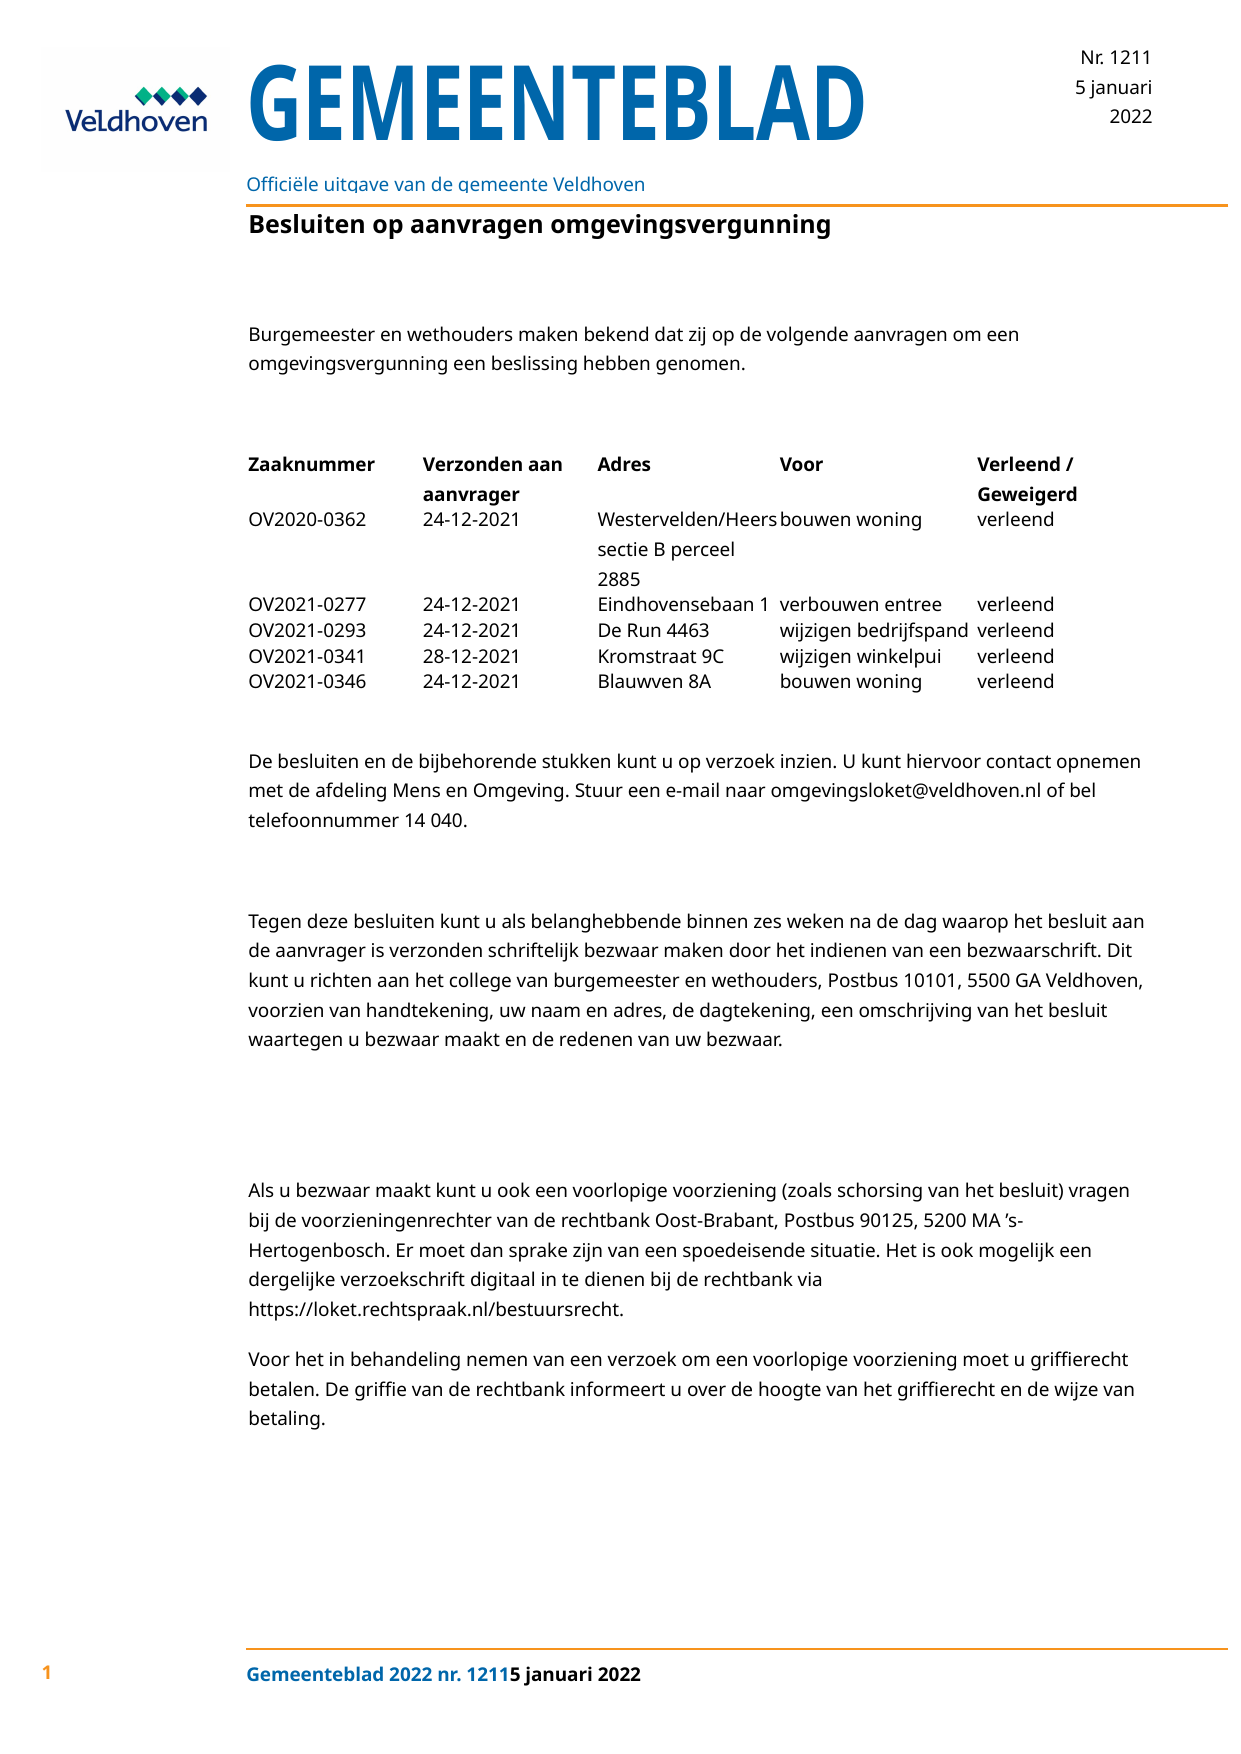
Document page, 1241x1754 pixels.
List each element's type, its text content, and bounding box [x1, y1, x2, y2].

table_cell Westervelden/Heers sectie B perceel 2885 [597, 507, 779, 591]
picture [41, 47, 231, 172]
table_cell OV2020-0362 [248, 507, 423, 591]
table_header Voor [780, 451, 977, 507]
table_header Adres [597, 451, 779, 507]
text De besluiten en de bijbehorende stukken kunt u op verzoek inzien. U kunt hiervoor contact opnemen met de afdeling Mens en Omgeving. Stuur een e-mail naar omgevingsloket@veldhoven.nl of bel telefoonnummer 14 040. [248, 748, 1152, 833]
table_cell verleend [977, 591, 1152, 617]
text Burgemeester en wethouders maken bekend dat zij op de volgende aanvragen om een omgevingsvergunning een beslissing hebben genomen. [248, 321, 1152, 376]
text Als u bezwaar maakt kunt u ook een voorlopige voorziening (zoals schorsing van het besluit) vragen bij de voorzieningenrechter van de rechtbank Oost-Brabant, Postbus 90125, 5200 MA ’s-Hertogenbosch. Er moet dan sprake zijn van een spoedeisende situatie. Het is ook mogelijk een dergelijke verzoekschrift digitaal in te dienen bij de rechtbank via https://loket.rechtspraak.nl/bestuursrecht. [248, 1178, 1152, 1322]
table_cell Kromstraat 9C [597, 643, 779, 669]
text Voor het in behandeling nemen van een verzoek om een voorlopige voorziening moet u griffierecht betalen. De griffie van de rechtbank informeert u over de hoogte van het griffierecht en de wijze van betaling. [248, 1346, 1152, 1431]
table_cell OV2021-0277 [248, 591, 423, 617]
table_header Verleend / Geweigerd [977, 451, 1152, 507]
table_cell OV2021-0346 [248, 669, 423, 694]
table_cell verleend [977, 643, 1152, 669]
table_cell bouwen woning [780, 507, 977, 591]
text Tegen deze besluiten kunt u als belanghebbende binnen zes weken na de dag waarop het besluit aan de aanvrager is verzonden schriftelijk bezwaar maken door het indienen van een bezwaarschrift. Dit kunt u richten aan het college van burgemeester en wethouders, Postbus 10101, 5500 GA Veldhoven, voorzien van handtekening, uw naam en adres, de dagtekening, een omschrijving van het besluit waartegen u bezwaar maakt en de redenen van uw bezwaar. [248, 908, 1152, 1052]
table_cell wijzigen bedrijfspand [780, 617, 977, 643]
text Besluiten op aanvragen omgevingsvergunning [248, 207, 1152, 241]
table_cell 28-12-2021 [423, 643, 597, 669]
table_header Verzonden aan aanvrager [423, 451, 597, 507]
table_cell 24-12-2021 [423, 591, 597, 617]
table_cell OV2021-0341 [248, 643, 423, 669]
table_cell 24-12-2021 [423, 669, 597, 694]
table_cell wijzigen winkelpui [780, 643, 977, 669]
table_cell OV2021-0293 [248, 617, 423, 643]
table_cell De Run 4463 [597, 617, 779, 643]
table_cell Blauwven 8A [597, 669, 779, 694]
table_cell 24-12-2021 [423, 617, 597, 643]
table_cell verleend [977, 617, 1152, 643]
table_header Zaaknummer [248, 451, 423, 507]
table_cell bouwen woning [780, 669, 977, 694]
table_cell Eindhovensebaan 1 [597, 591, 779, 617]
table_cell 24-12-2021 [423, 507, 597, 591]
table_cell verbouwen entree [780, 591, 977, 617]
table_cell verleend [977, 669, 1152, 694]
table_cell verleend [977, 507, 1152, 591]
